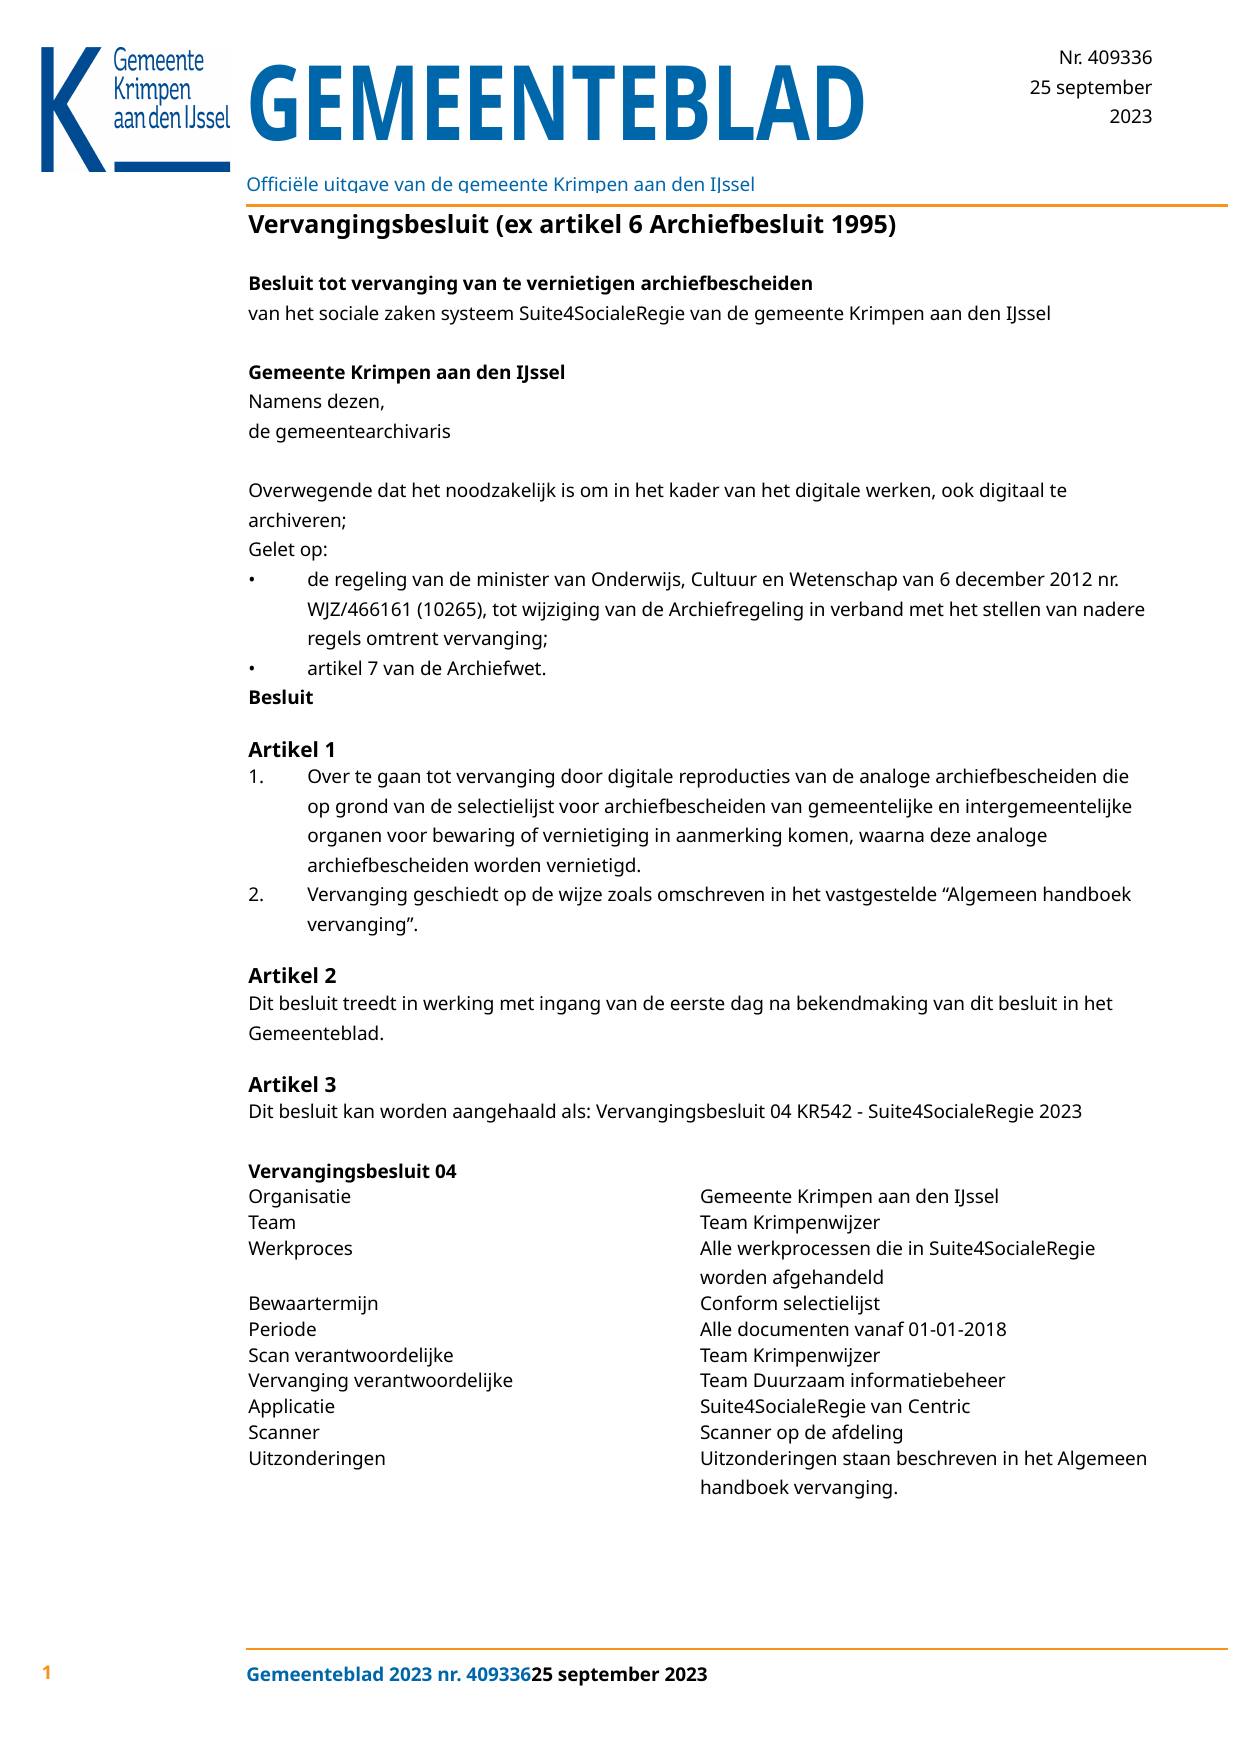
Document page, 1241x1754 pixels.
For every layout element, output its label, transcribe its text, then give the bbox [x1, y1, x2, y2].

table_cell Uitzonderingen [248, 1445, 700, 1500]
text Gemeente Krimpen aan den IJssel [248, 359, 1152, 385]
text Namens dezen, [248, 389, 1152, 414]
list de regeling van de minister van Onderwijs, Cultuur en Wetenschap van 6 december 2012 nr. WJZ/466161 (10265), tot wijziging van de Archiefregeling in verband met het stellen van nadere regels omtrent vervanging; [248, 566, 1152, 651]
table_cell Team Duurzaam informatiebeheer [700, 1368, 1152, 1393]
table_cell Scanner op de afdeling [700, 1419, 1152, 1445]
table_header Vervangingsbesluit 04 [248, 1158, 1152, 1183]
text Besluit tot vervanging van te vernietigen archiefbescheiden [248, 270, 1152, 296]
list Vervanging geschiedt op de wijze zoals omschreven in het vastgestelde “Algemeen handboek vervanging”. [248, 882, 1152, 937]
text Gelet op: [248, 537, 1152, 562]
text Artikel 1 [248, 735, 1152, 763]
table_cell Conform selectielijst [700, 1290, 1152, 1316]
text Artikel 3 [248, 1070, 1152, 1098]
table_cell Periode [248, 1316, 700, 1342]
text Dit besluit treedt in werking met ingang van de eerste dag na bekendmaking van dit besluit in het Gemeenteblad. [248, 990, 1152, 1045]
picture [41, 47, 231, 172]
table_cell Uitzonderingen staan beschreven in het Algemeen handboek vervanging. [700, 1445, 1152, 1500]
table_cell Team [248, 1209, 700, 1235]
table_cell Scanner [248, 1419, 700, 1445]
table_cell Werkproces [248, 1235, 700, 1290]
table_cell Scan verantwoordelijke [248, 1342, 700, 1367]
table_cell Suite4SocialeRegie van Centric [700, 1393, 1152, 1419]
text Artikel 2 [248, 962, 1152, 990]
text de gemeentearchivaris [248, 418, 1152, 444]
table_cell Gemeente Krimpen aan den IJssel [700, 1184, 1152, 1209]
table_cell Organisatie [248, 1184, 700, 1209]
table_cell Alle werkprocessen die in Suite4SocialeRegie worden afgehandeld [700, 1235, 1152, 1290]
list Over te gaan tot vervanging door digitale reproducties van de analoge archiefbescheiden die op grond van de selectielijst voor archiefbescheiden van gemeentelijke en intergemeentelijke organen voor bewaring of vernietiging in aanmerking komen, waarna deze analoge archiefbescheiden worden vernietigd. [248, 763, 1152, 878]
text Dit besluit kan worden aangehaald als: Vervangingsbesluit 04 KR542 - Suite4SocialeRegie 2023 [248, 1098, 1152, 1124]
list artikel 7 van de Archiefwet. [248, 655, 1152, 681]
text Besluit [248, 684, 1152, 710]
table_cell Bewaartermijn [248, 1290, 700, 1316]
table_cell Team Krimpenwijzer [700, 1342, 1152, 1367]
text van het sociale zaken systeem Suite4SocialeRegie van de gemeente Krimpen aan den IJssel [248, 300, 1152, 326]
table_cell Alle documenten vanaf 01-01-2018 [700, 1316, 1152, 1342]
table_cell Vervanging verantwoordelijke [248, 1368, 700, 1393]
text Vervangingsbesluit (ex artikel 6 Archiefbesluit 1995) [248, 207, 1152, 241]
table_cell Team Krimpenwijzer [700, 1209, 1152, 1235]
text Overwegende dat het noodzakelijk is om in het kader van het digitale werken, ook digitaal te archiveren; [248, 477, 1152, 533]
table_cell Applicatie [248, 1393, 700, 1419]
